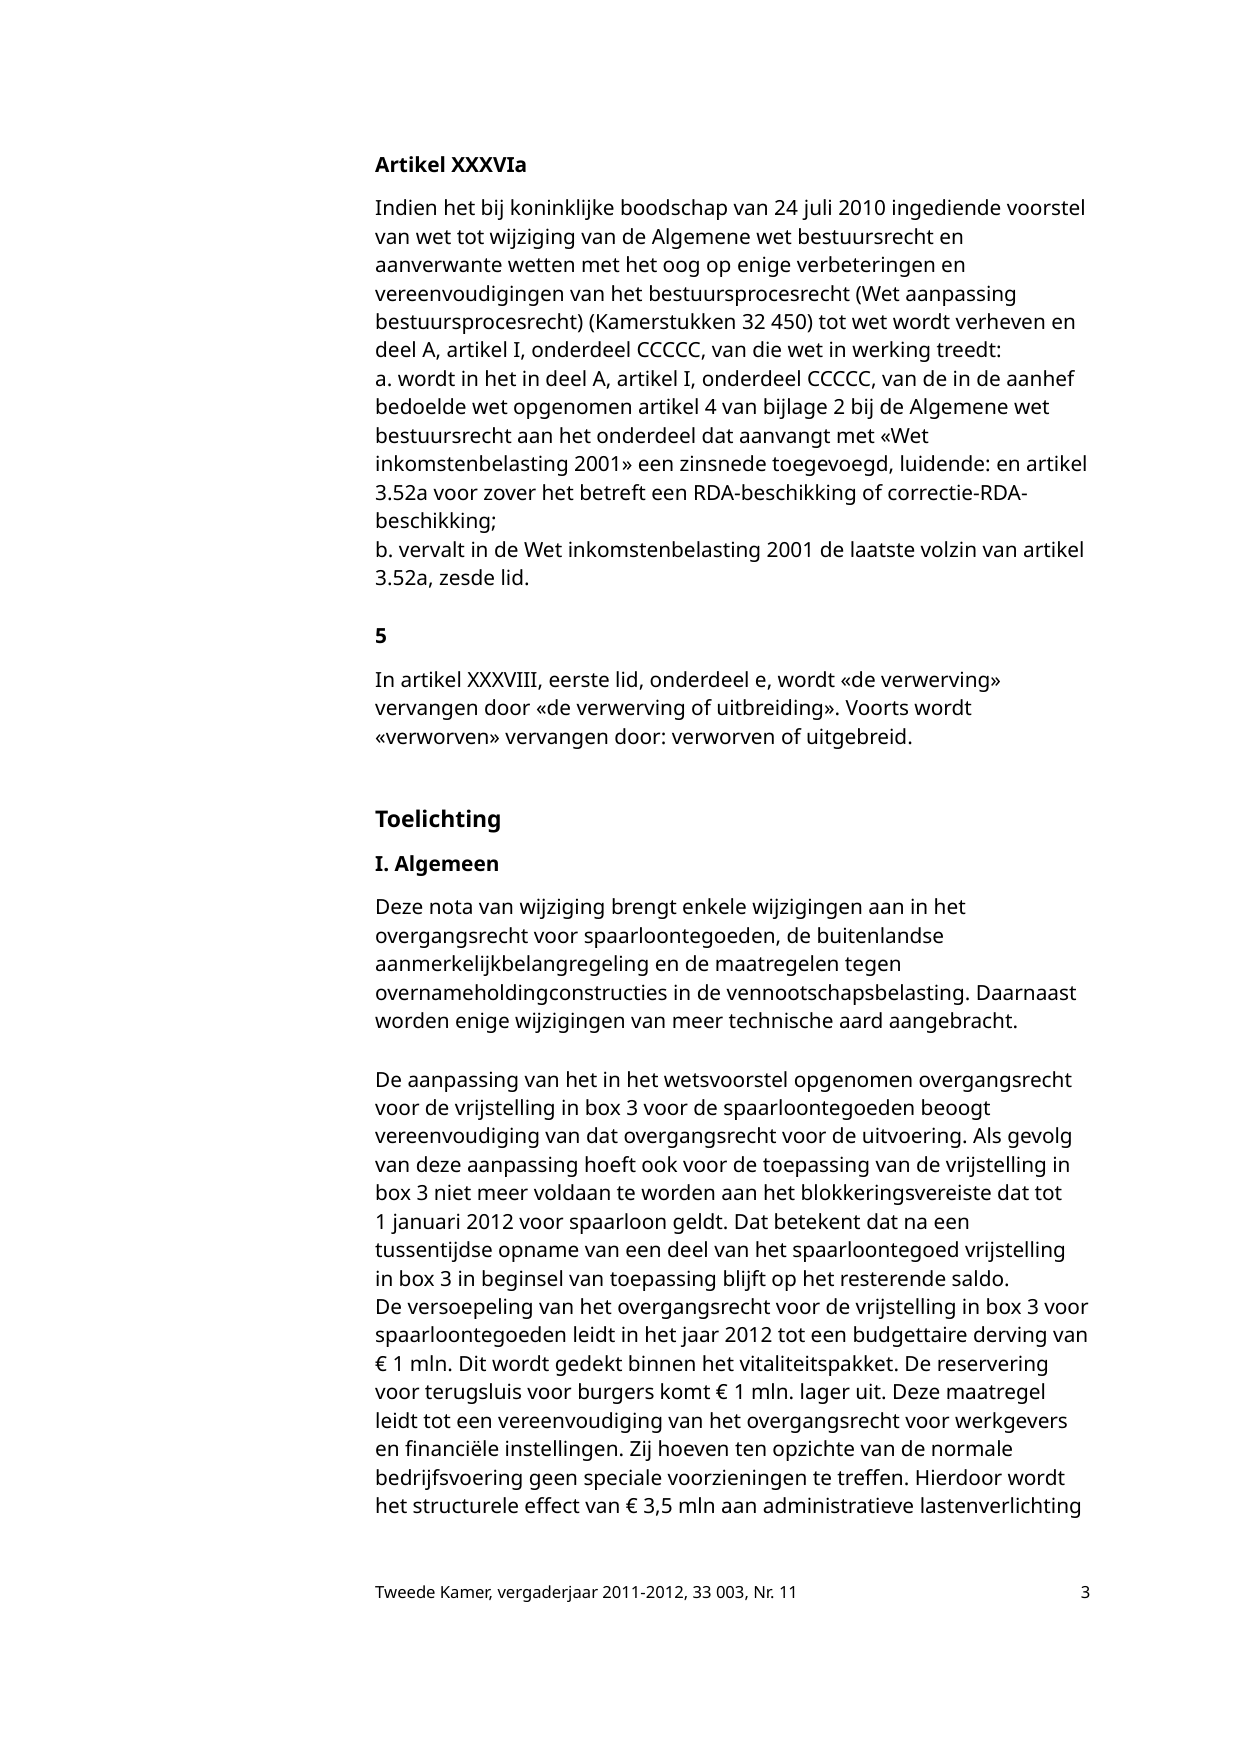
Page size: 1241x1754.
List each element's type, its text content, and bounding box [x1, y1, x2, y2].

text Artikel XXXVIa [375, 150, 1090, 178]
text a. wordt in het in deel A, artikel I, onderdeel CCCCC, van de in de aanhef bedoelde wet opgenomen artikel 4 van bijlage 2 bij de Algemene wet bestuursrecht aan het onderdeel dat aanvangt met «Wet inkomstenbelasting 2001» een zinsnede toegevoegd, luidende: en artikel 3.52a voor zover het betreft een RDA-beschikking of correctie-RDA-beschikking; [375, 364, 1090, 535]
text b. vervalt in de Wet inkomstenbelasting 2001 de laatste volzin van artikel 3.52a, zesde lid. [375, 535, 1090, 592]
subtitle Toelichting [375, 803, 1090, 834]
text In artikel XXXVIII, eerste lid, onderdeel e, wordt «de verwerving» vervangen door «de verwerving of uitbreiding». Voorts wordt «verworven» vervangen door: verworven of uitgebreid. [375, 665, 1090, 750]
text 5 [375, 622, 1090, 650]
text Deze nota van wijziging brengt enkele wijzigingen aan in het overgangsrecht voor spaarloontegoeden, de buitenlandse aanmerkelijkbelangregeling en de maatregelen tegen overnameholdingconstructies in de vennootschapsbelasting. Daarnaast worden enige wijzigingen van meer technische aard aangebracht. [375, 892, 1090, 1035]
text I. Algemeen [375, 849, 1090, 877]
text De versoepeling van het overgangsrecht voor de vrijstelling in box 3 voor spaarloontegoeden leidt in het jaar 2012 tot een budgettaire derving van € 1 mln. Dit wordt gedekt binnen het vitaliteitspakket. De reservering voor terugsluis voor burgers komt € 1 mln. lager uit. Deze maatregel leidt tot een vereenvoudiging van het overgangsrecht voor werkgevers en financiële instellingen. Zij hoeven ten opzichte van de normale bedrijfsvoering geen speciale voorzieningen te treffen. Hierdoor wordt het structurele effect van € 3,5 mln aan administratieve lastenverlichting [375, 1292, 1090, 1520]
text Indien het bij koninklijke boodschap van 24 juli 2010 ingediende voorstel van wet tot wijziging van de Algemene wet bestuursrecht en aanverwante wetten met het oog op enige verbeteringen en vereenvoudigingen van het bestuursprocesrecht (Wet aanpassing bestuursprocesrecht) (Kamerstukken 32 450) tot wet wordt verheven en deel A, artikel I, onderdeel CCCCC, van die wet in werking treedt: [375, 193, 1090, 364]
text De aanpassing van het in het wetsvoorstel opgenomen overgangsrecht voor de vrijstelling in box 3 voor de spaarloontegoeden beoogt vereenvoudiging van dat overgangsrecht voor de uitvoering. Als gevolg van deze aanpassing hoeft ook voor de toepassing van de vrijstelling in box 3 niet meer voldaan te worden aan het blokkeringsvereiste dat tot 1 januari 2012 voor spaarloon geldt. Dat betekent dat na een tussentijdse opname van een deel van het spaarloontegoed vrijstelling in box 3 in beginsel van toepassing blijft op het resterende saldo. [375, 1065, 1090, 1292]
